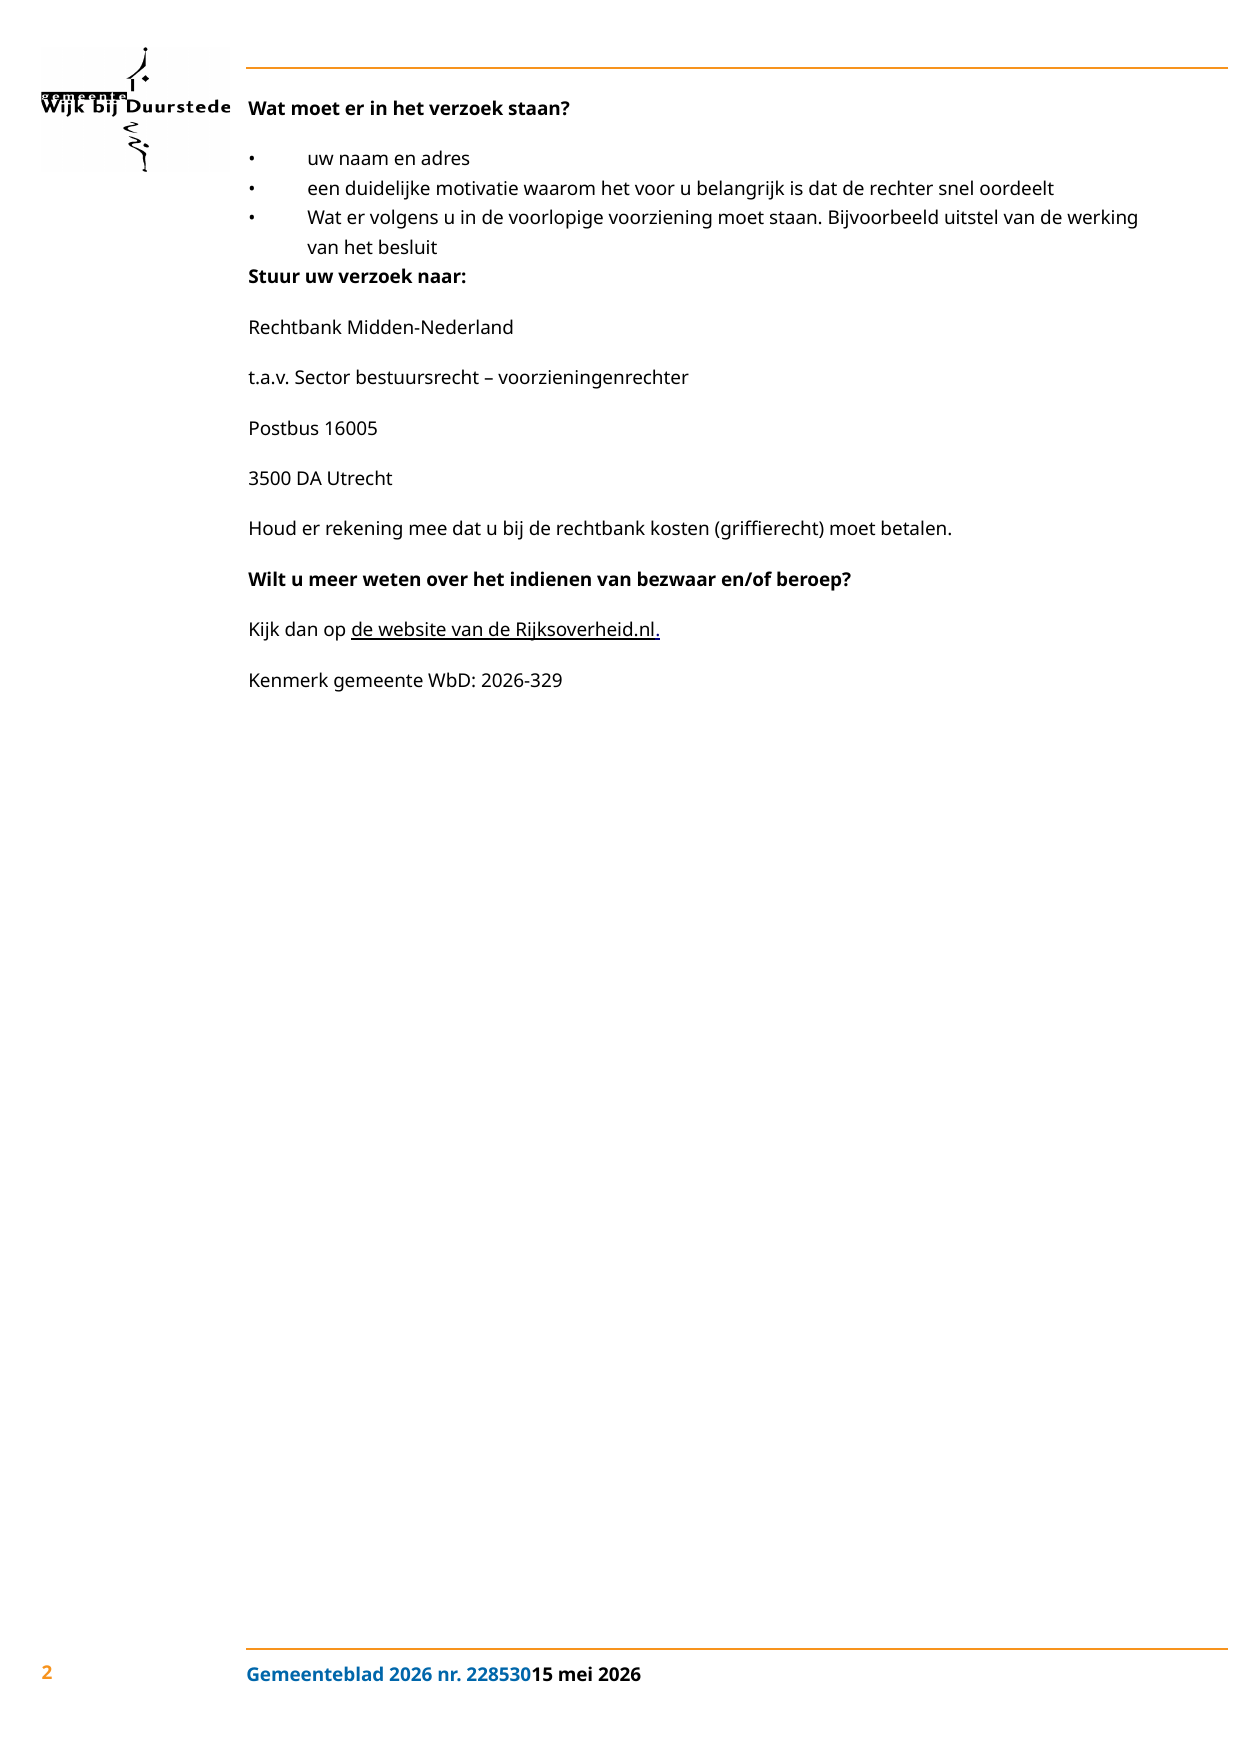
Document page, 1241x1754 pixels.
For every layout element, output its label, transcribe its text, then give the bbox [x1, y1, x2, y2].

list Wat er volgens u in de voorlopige voorziening moet staan. Bijvoorbeeld uitstel van de werking van het besluit [248, 204, 1152, 260]
text t.a.v. Sector bestuursrecht – voorzieningenrechter [248, 364, 1152, 390]
text Kenmerk gemeente WbD: 2026-329 [248, 667, 1152, 693]
list een duidelijke motivatie waarom het voor u belangrijk is dat de rechter snel oordeelt [248, 175, 1152, 201]
text Wilt u meer weten over het indienen van bezwaar en/of beroep? [248, 566, 1152, 592]
text 3500 DA Utrecht [248, 465, 1152, 491]
text Postbus 16005 [248, 415, 1152, 441]
picture [41, 47, 231, 172]
text Houd er rekening mee dat u bij de rechtbank kosten (griffierecht) moet betalen. [248, 516, 1152, 541]
text Kijk dan op de website van de Rijksoverheid.nl. [248, 616, 1152, 642]
text Rechtbank Midden-Nederland [248, 314, 1152, 340]
text Wat moet er in het verzoek staan? [248, 95, 1152, 121]
text Stuur uw verzoek naar: [248, 263, 1152, 289]
list uw naam en adres [248, 145, 1152, 171]
